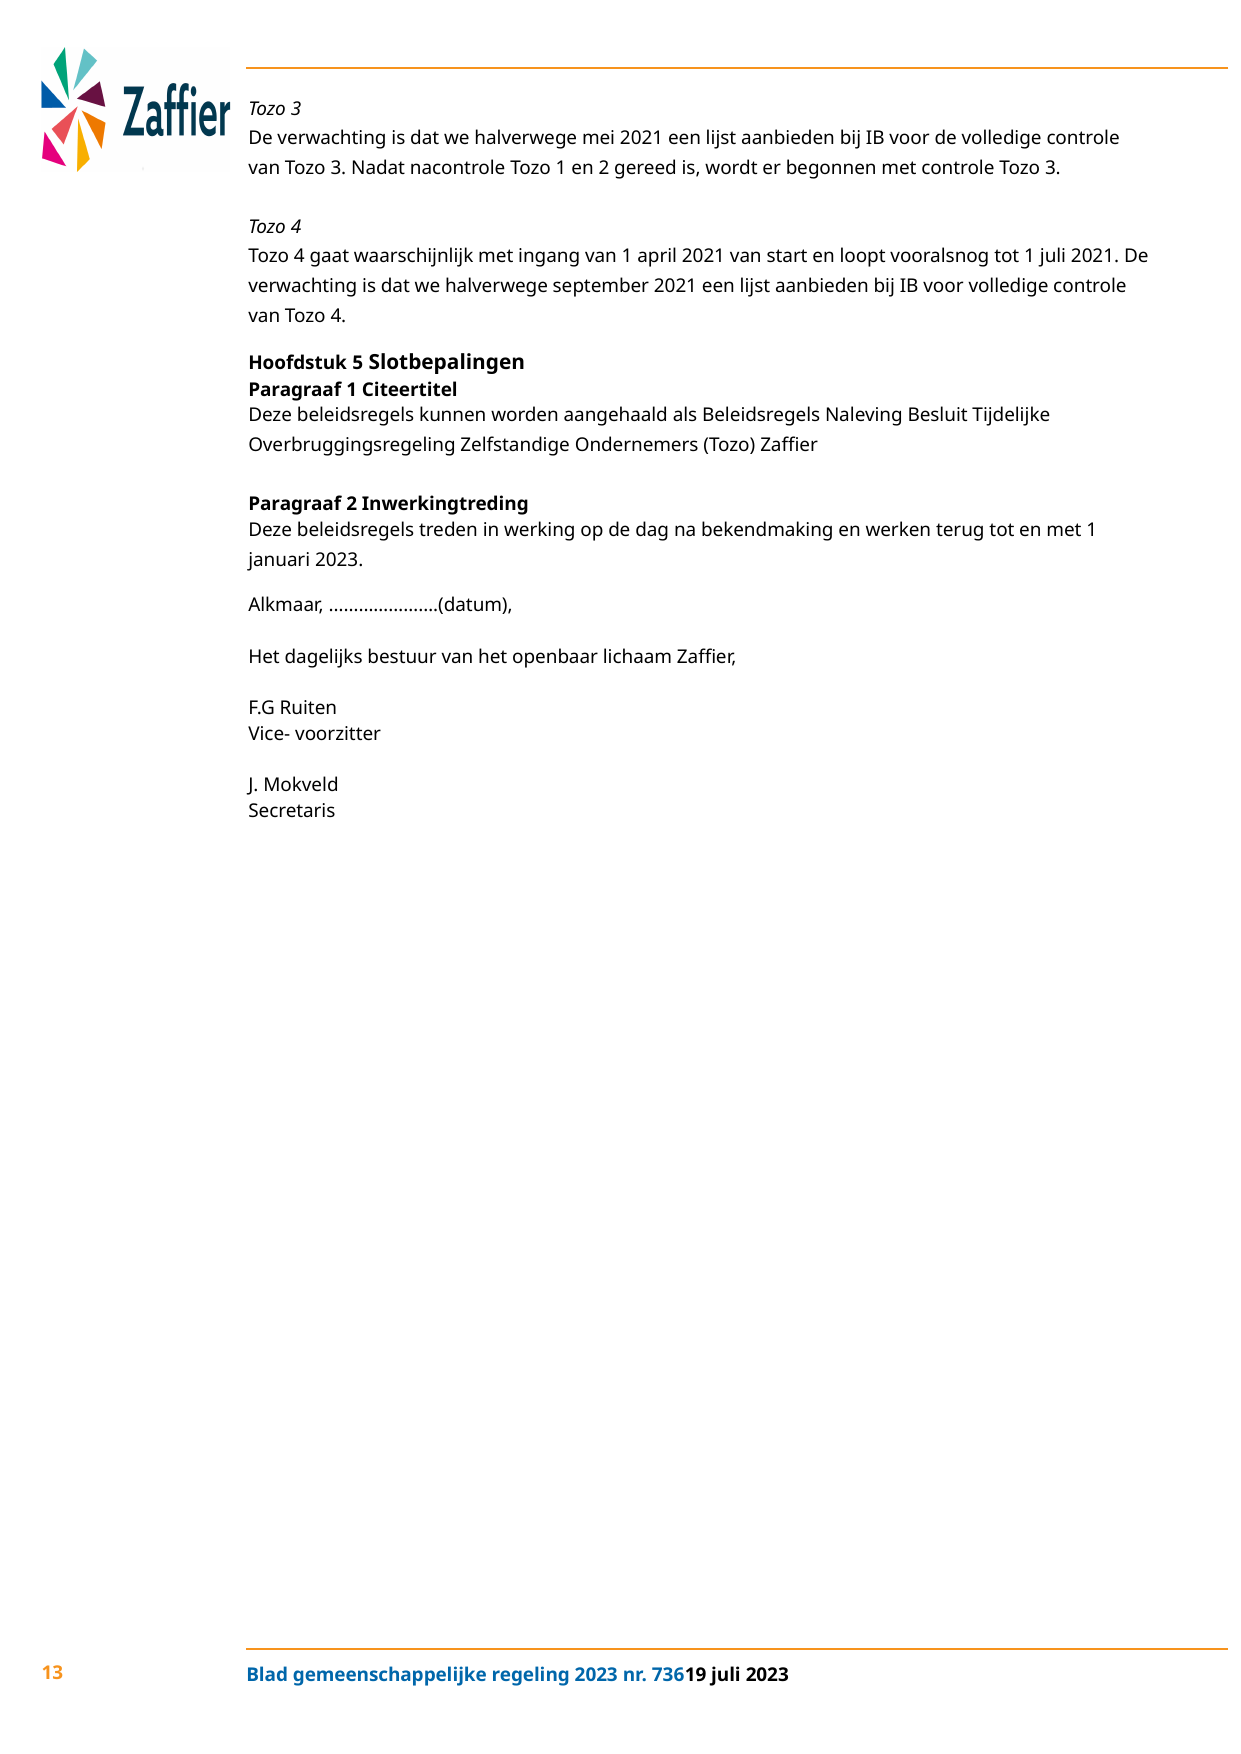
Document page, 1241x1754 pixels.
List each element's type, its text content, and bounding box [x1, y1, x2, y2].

text Paragraaf 2 Inwerkingtreding [248, 490, 1152, 516]
text Secretaris [248, 797, 1152, 823]
text Tozo 4 [248, 213, 1152, 239]
text Het dagelijks bestuur van het openbaar lichaam Zaffier, [248, 643, 1152, 668]
text J. Mokveld [248, 771, 1152, 797]
text Hoofdstuk 5 Slotbepalingen [248, 347, 1152, 376]
text Alkmaar, ………………….(datum), [248, 591, 1152, 617]
text F.G Ruiten [248, 694, 1152, 720]
picture [41, 47, 231, 172]
text Deze beleidsregels kunnen worden aangehaald als Beleidsregels Naleving Besluit Tijdelijke Overbruggingsregeling Zelfstandige Ondernemers (Tozo) Zaffier [248, 402, 1152, 457]
text De verwachting is dat we halverwege mei 2021 een lijst aanbieden bij IB voor de volledige controle van Tozo 3. Nadat nacontrole Tozo 1 en 2 gereed is, wordt er begonnen met controle Tozo 3. [248, 124, 1152, 180]
text Tozo 3 [248, 95, 1152, 121]
text Vice- voorzitter [248, 720, 1152, 746]
text Deze beleidsregels treden in werking op de dag na bekendmaking en werken terug tot en met 1 januari 2023. [248, 516, 1152, 571]
text Paragraaf 1 Citeertitel [248, 376, 1152, 402]
text Tozo 4 gaat waarschijnlijk met ingang van 1 april 2021 van start en loopt vooralsnog tot 1 juli 2021. De verwachting is dat we halverwege september 2021 een lijst aanbieden bij IB voor volledige controle van Tozo 4. [248, 243, 1152, 328]
